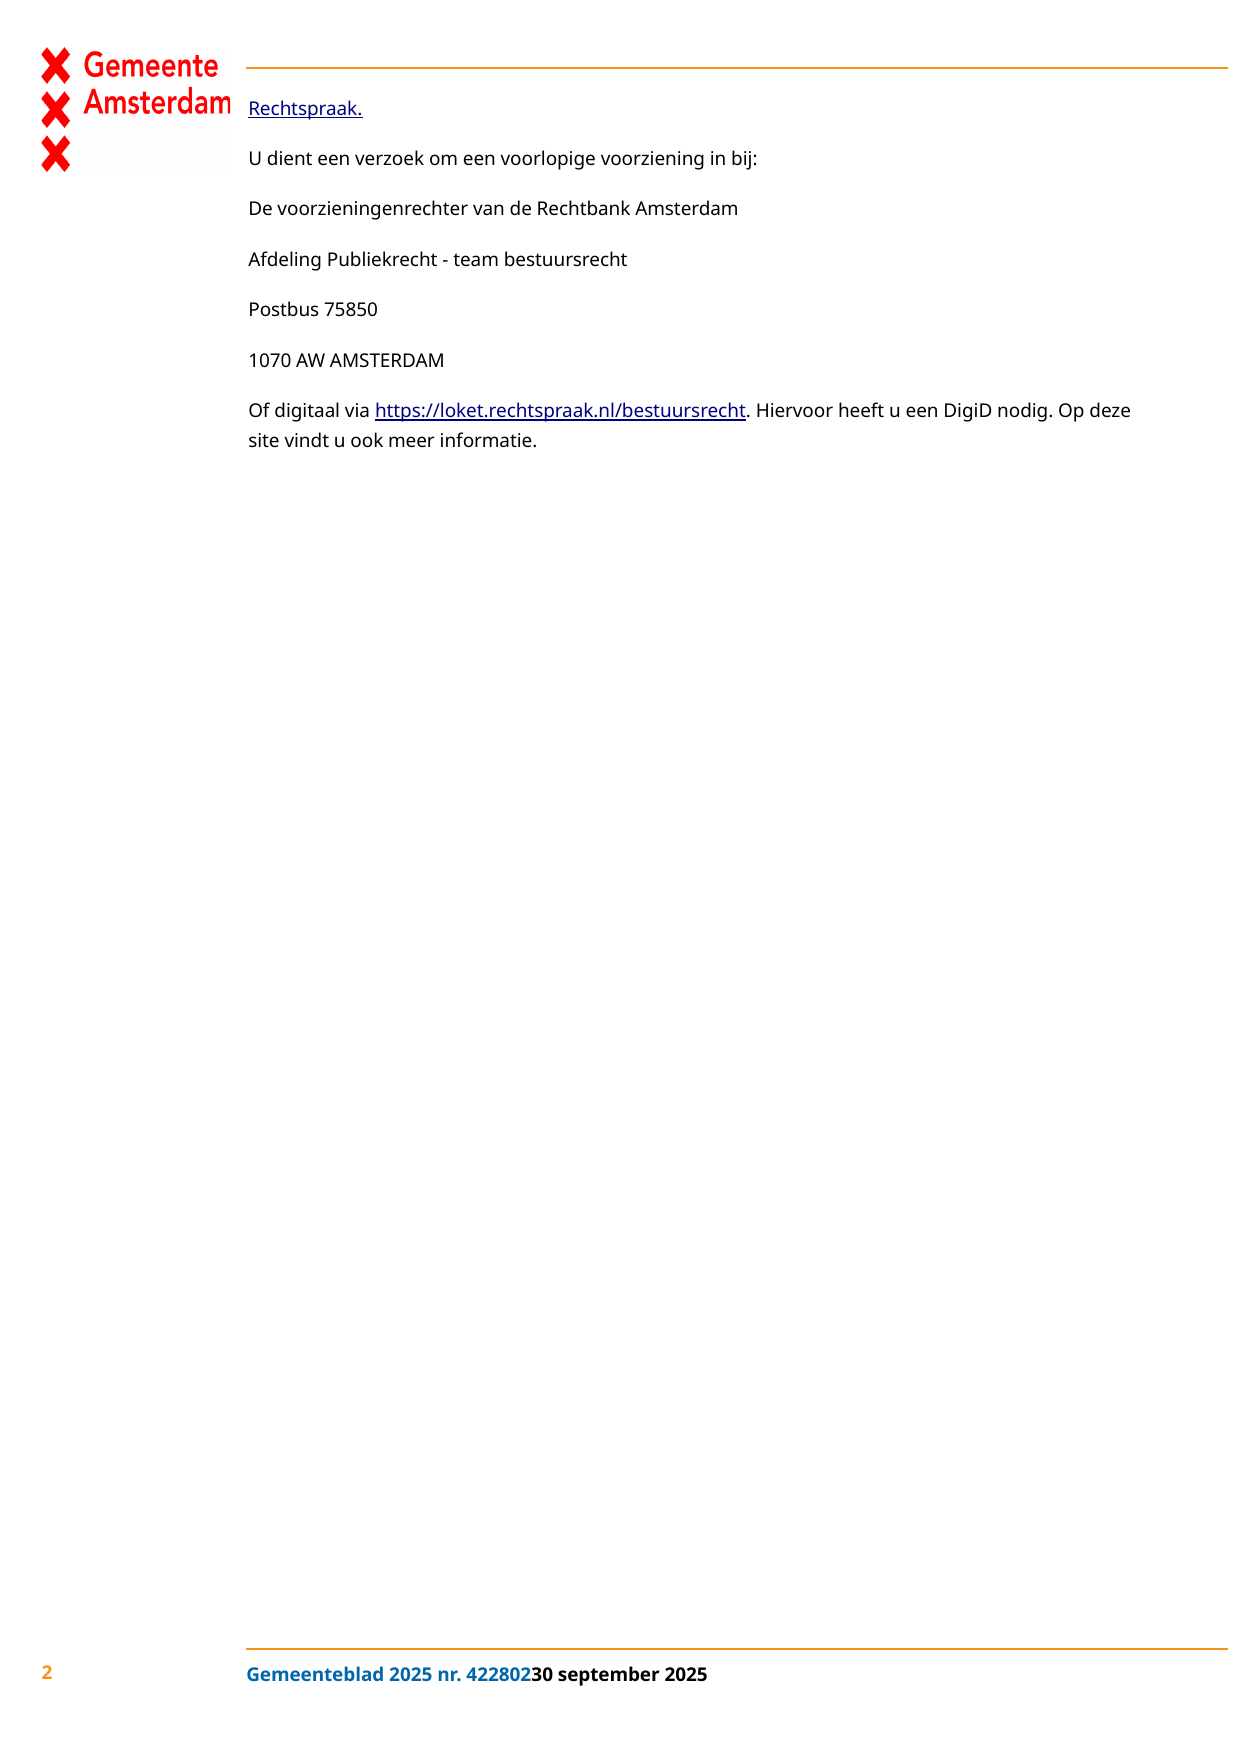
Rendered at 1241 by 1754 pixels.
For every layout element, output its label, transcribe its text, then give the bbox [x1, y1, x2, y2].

text 1070 AW AMSTERDAM [248, 347, 1152, 373]
text Afdeling Publiekrecht - team bestuursrecht [248, 246, 1152, 272]
text Postbus 75850 [248, 296, 1152, 322]
text U dient een verzoek om een voorlopige voorziening in bij: [248, 145, 1152, 171]
picture [41, 47, 231, 172]
text De voorzieningenrechter van de Rechtbank Amsterdam [248, 196, 1152, 221]
text Rechtspraak. [248, 95, 1152, 121]
text Of digitaal via https://loket.rechtspraak.nl/bestuursrecht. Hiervoor heeft u een DigiD nodig. Op deze site vindt u ook meer informatie. [248, 397, 1152, 453]
